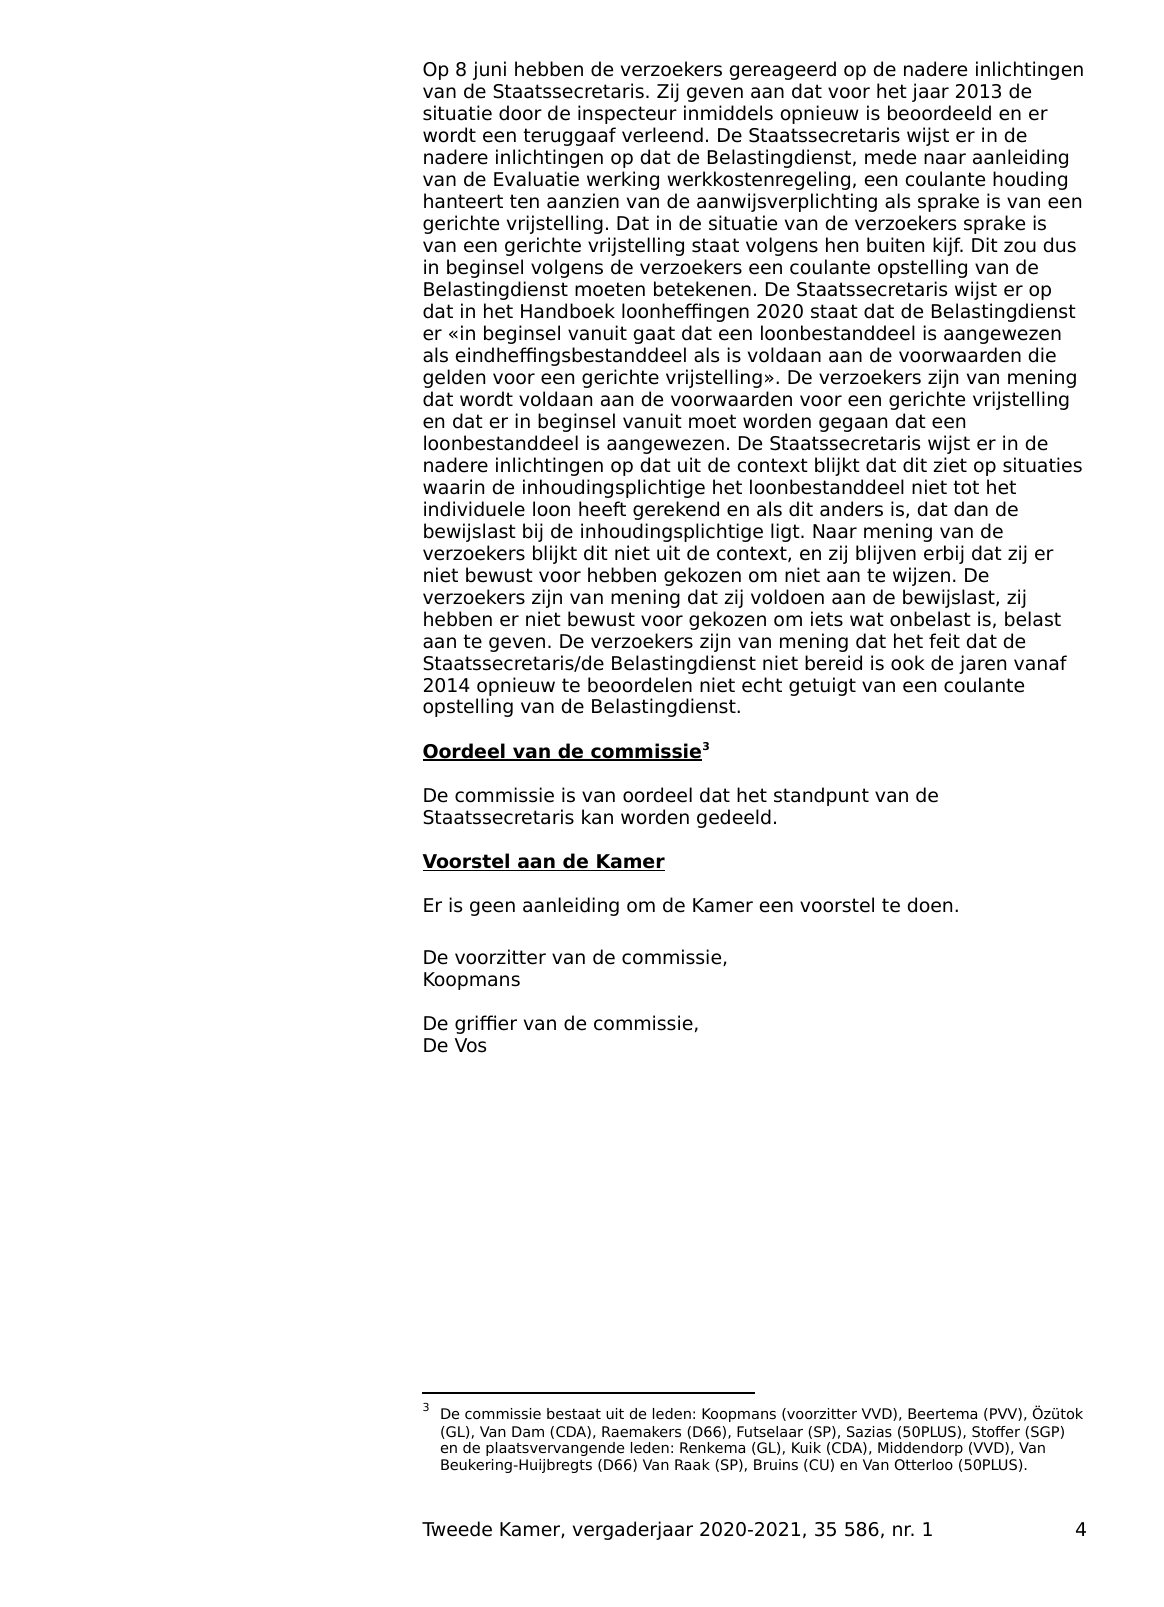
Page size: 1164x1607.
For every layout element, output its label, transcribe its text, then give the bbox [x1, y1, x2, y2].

text Op 8 juni hebben de verzoekers gereageerd op de nadere inlichtingen van de Staatssecretaris. Zij geven aan dat voor het jaar 2013 de situatie door de inspecteur inmiddels opnieuw is beoordeeld en er wordt een teruggaaf verleend. De Staatssecretaris wijst er in de nadere inlichtingen op dat de Belastingdienst, mede naar aanleiding van de Evaluatie werking werkkostenregeling, een coulante houding hanteert ten aanzien van de aanwijsverplichting als sprake is van een gerichte vrijstelling. Dat in de situatie van de verzoekers sprake is van een gerichte vrijstelling staat volgens hen buiten kijf. Dit zou dus in beginsel volgens de verzoekers een coulante opstelling van de Belastingdienst moeten betekenen. De Staatssecretaris wijst er op dat in het Handboek loonheffingen 2020 staat dat de Belastingdienst er «in beginsel vanuit gaat dat een loonbestanddeel is aangewezen als eindheffingsbestanddeel als is voldaan aan de voorwaarden die gelden voor een gerichte vrijstelling». De verzoekers zijn van mening dat wordt voldaan aan de voorwaarden voor een gerichte vrijstelling en dat er in beginsel vanuit moet worden gegaan dat een loonbestanddeel is aangewezen. De Staatssecretaris wijst er in de nadere inlichtingen op dat uit de context blijkt dat dit ziet op situaties waarin de inhoudingsplichtige het loonbestanddeel niet tot het individuele loon heeft gerekend en als dit anders is, dat dan de bewijslast bij de inhoudingsplichtige ligt. Naar mening van de verzoekers blijkt dit niet uit de context, en zij blijven erbij dat zij er niet bewust voor hebben gekozen om niet aan te wijzen. De verzoekers zijn van mening dat zij voldoen aan de bewijslast, zij hebben er niet bewust voor gekozen om iets wat onbelast is, belast aan te geven. De verzoekers zijn van mening dat het feit dat de Staatssecretaris/de Belastingdienst niet bereid is ook de jaren vanaf 2014 opnieuw te beoordelen niet echt getuigt van een coulante opstelling van de Belastingdienst. [422, 59, 1087, 718]
subtitle Oordeel van de commissie [422, 741, 1087, 763]
text De commissie bestaat uit de leden: Koopmans (voorzitter VVD), Beertema (PVV), Özütok (GL), Van Dam (CDA), Raemakers (D66), Futselaar (SP), Sazias (50PLUS), Stoffer (SGP) en de plaatsvervangende leden: Renkema (GL), Kuik (CDA), Middendorp (VVD), Van Beukering-Huijbregts (D66) Van Raak (SP), Bruins (CU) en Van Otterloo (50PLUS). [422, 1402, 1087, 1474]
text De voorzitter van de commissie, Koopmans [422, 947, 1087, 991]
text De commissie is van oordeel dat het standpunt van de Staatssecretaris kan worden gedeeld. [422, 785, 1087, 829]
subtitle Voorstel aan de Kamer [422, 851, 1087, 873]
text Er is geen aanleiding om de Kamer een voorstel te doen. [422, 895, 1087, 917]
text De griffier van de commissie, De Vos [422, 1013, 1087, 1057]
